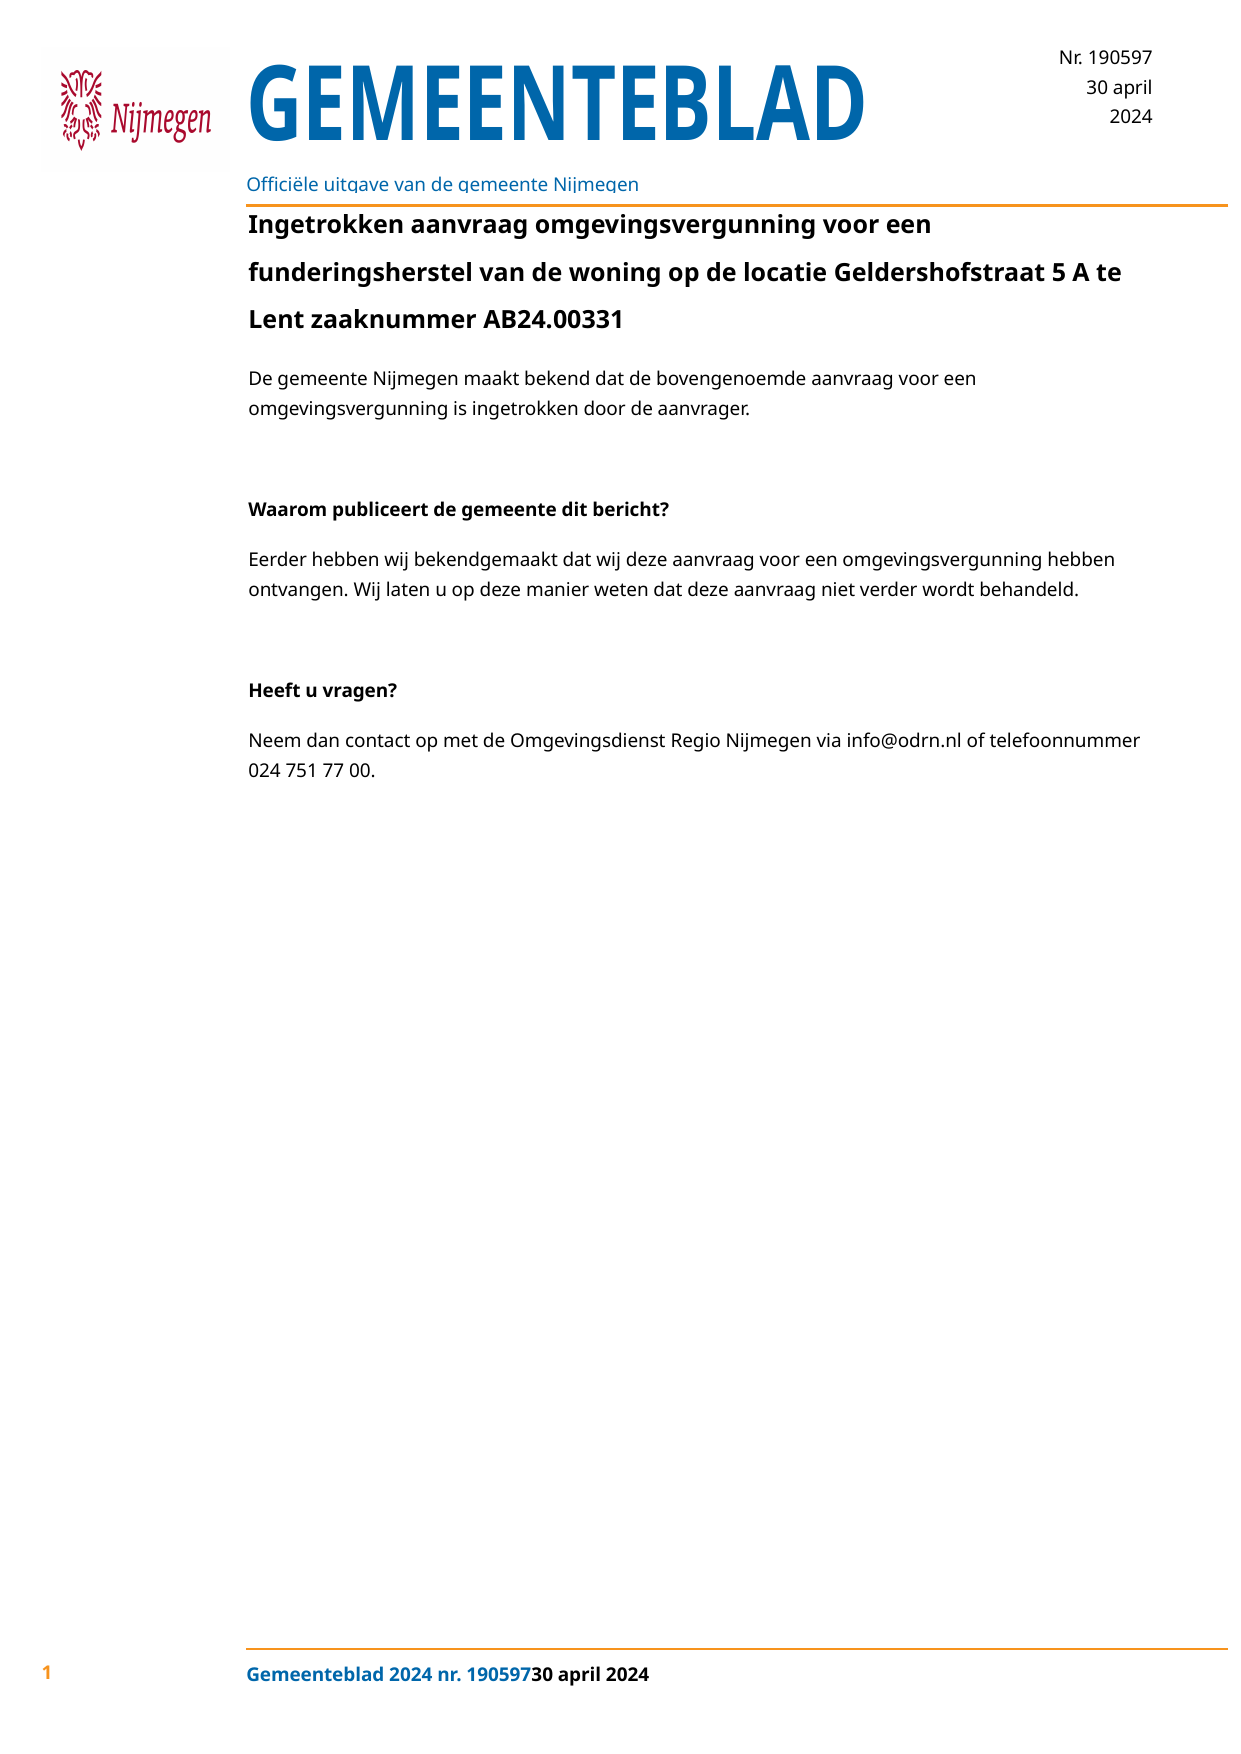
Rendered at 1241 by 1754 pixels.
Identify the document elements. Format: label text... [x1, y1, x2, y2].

text Eerder hebben wij bekendgemaakt dat wij deze aanvraag voor een omgevingsvergunning hebben ontvangen. Wij laten u op deze manier weten dat deze aanvraag niet verder wordt behandeld. [248, 546, 1152, 602]
text Waarom publiceert de gemeente dit bericht? [248, 496, 1152, 522]
text Neem dan contact op met de Omgevingsdienst Regio Nijmegen via info@odrn.nl of telefoonnummer 024 751 77 00. [248, 727, 1152, 782]
text De gemeente Nijmegen maakt bekend dat de bovengenoemde aanvraag voor een omgevingsvergunning is ingetrokken door de aanvrager. [248, 366, 1152, 421]
picture [41, 47, 231, 172]
text Ingetrokken aanvraag omgevingsvergunning voor een funderingsherstel van de woning op de locatie Geldershofstraat 5 A te Lent zaaknummer AB24.00331 [248, 207, 1152, 336]
text Heeft u vragen? [248, 677, 1152, 702]
